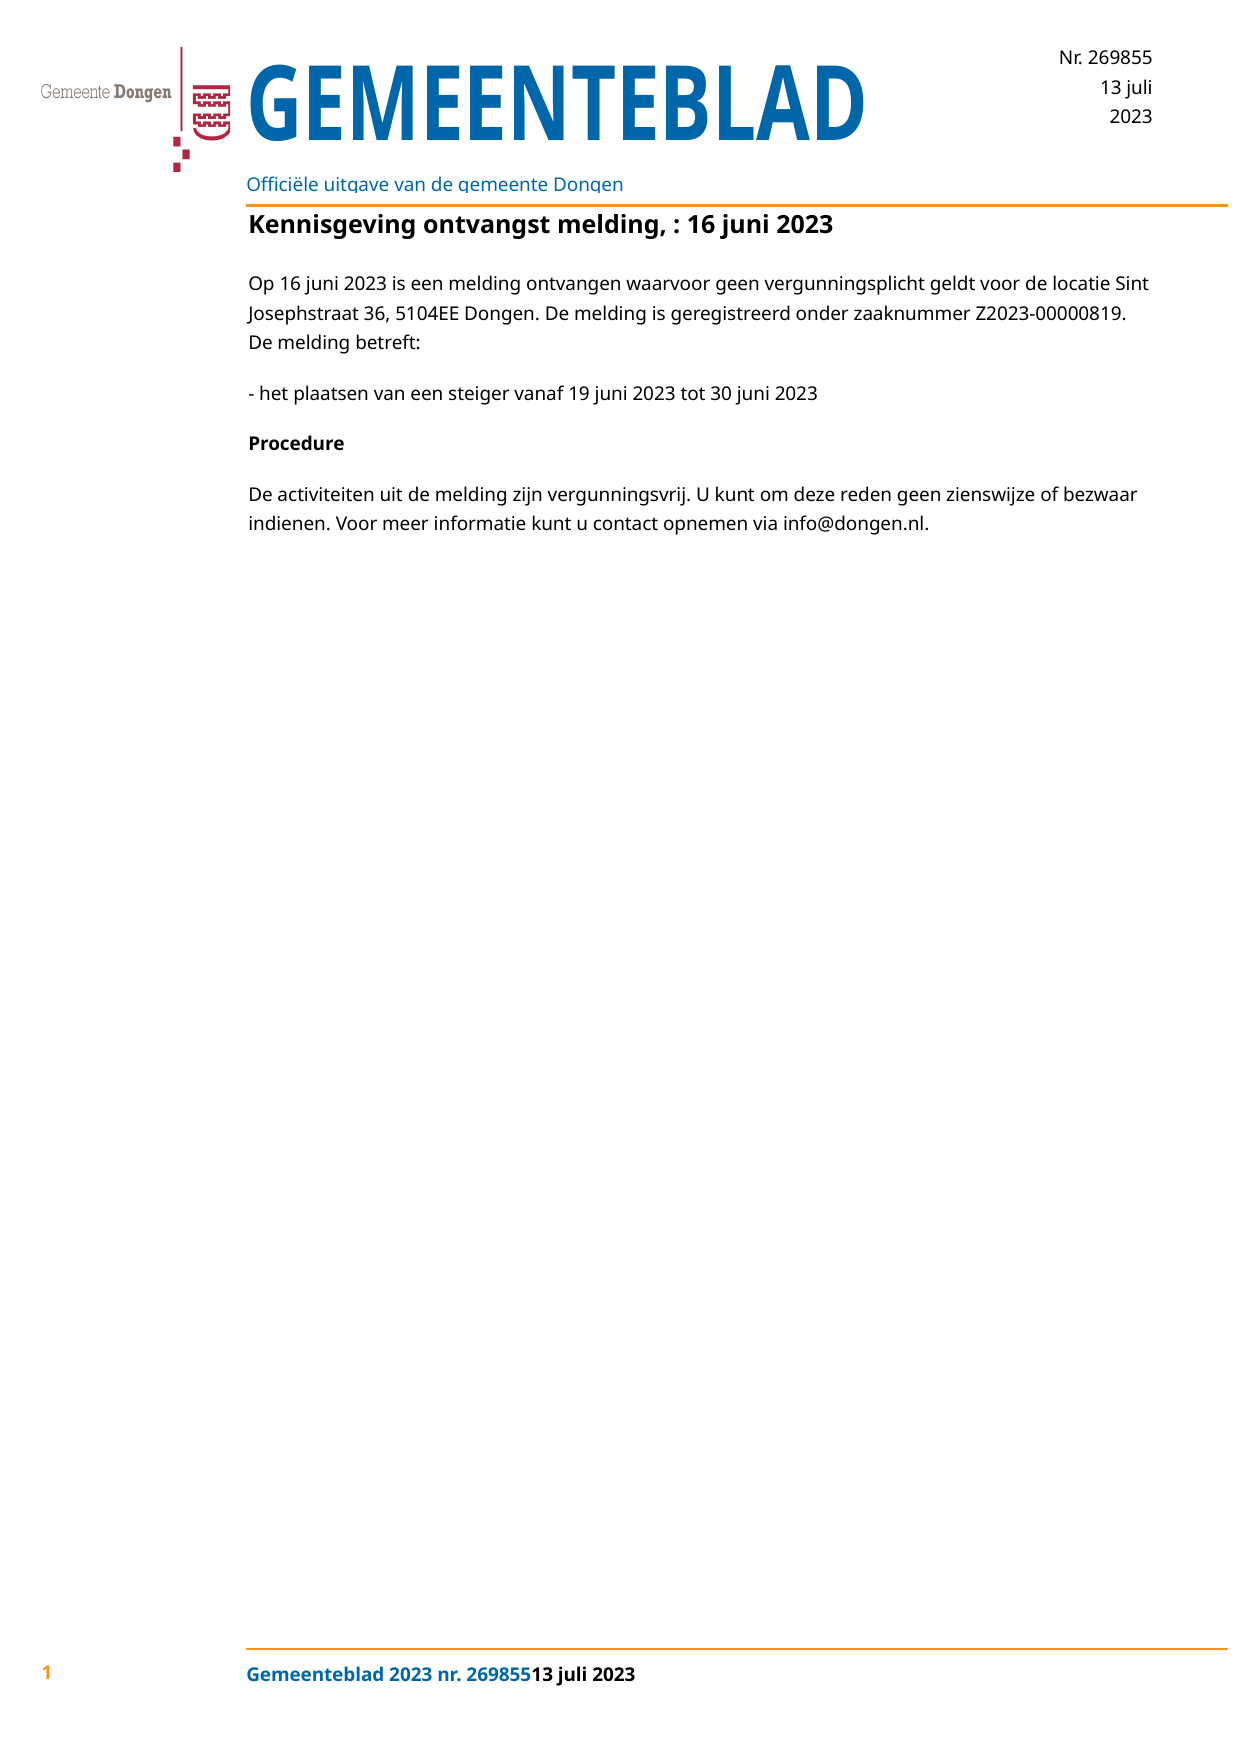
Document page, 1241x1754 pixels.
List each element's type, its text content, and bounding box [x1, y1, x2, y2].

text Procedure [248, 430, 1152, 456]
text Op 16 juni 2023 is een melding ontvangen waarvoor geen vergunningsplicht geldt voor de locatie Sint Josephstraat 36, 5104EE Dongen. De melding is geregistreerd onder zaaknummer Z2023-00000819. De melding betreft: [248, 270, 1152, 355]
picture [41, 47, 231, 172]
text - het plaatsen van een steiger vanaf 19 juni 2023 tot 30 juni 2023 [248, 380, 1152, 406]
text Kennisgeving ontvangst melding, : 16 juni 2023 [248, 207, 1152, 241]
text De activiteiten uit de melding zijn vergunningsvrij. U kunt om deze reden geen zienswijze of bezwaar indienen. Voor meer informatie kunt u contact opnemen via info@dongen.nl. [248, 481, 1152, 536]
